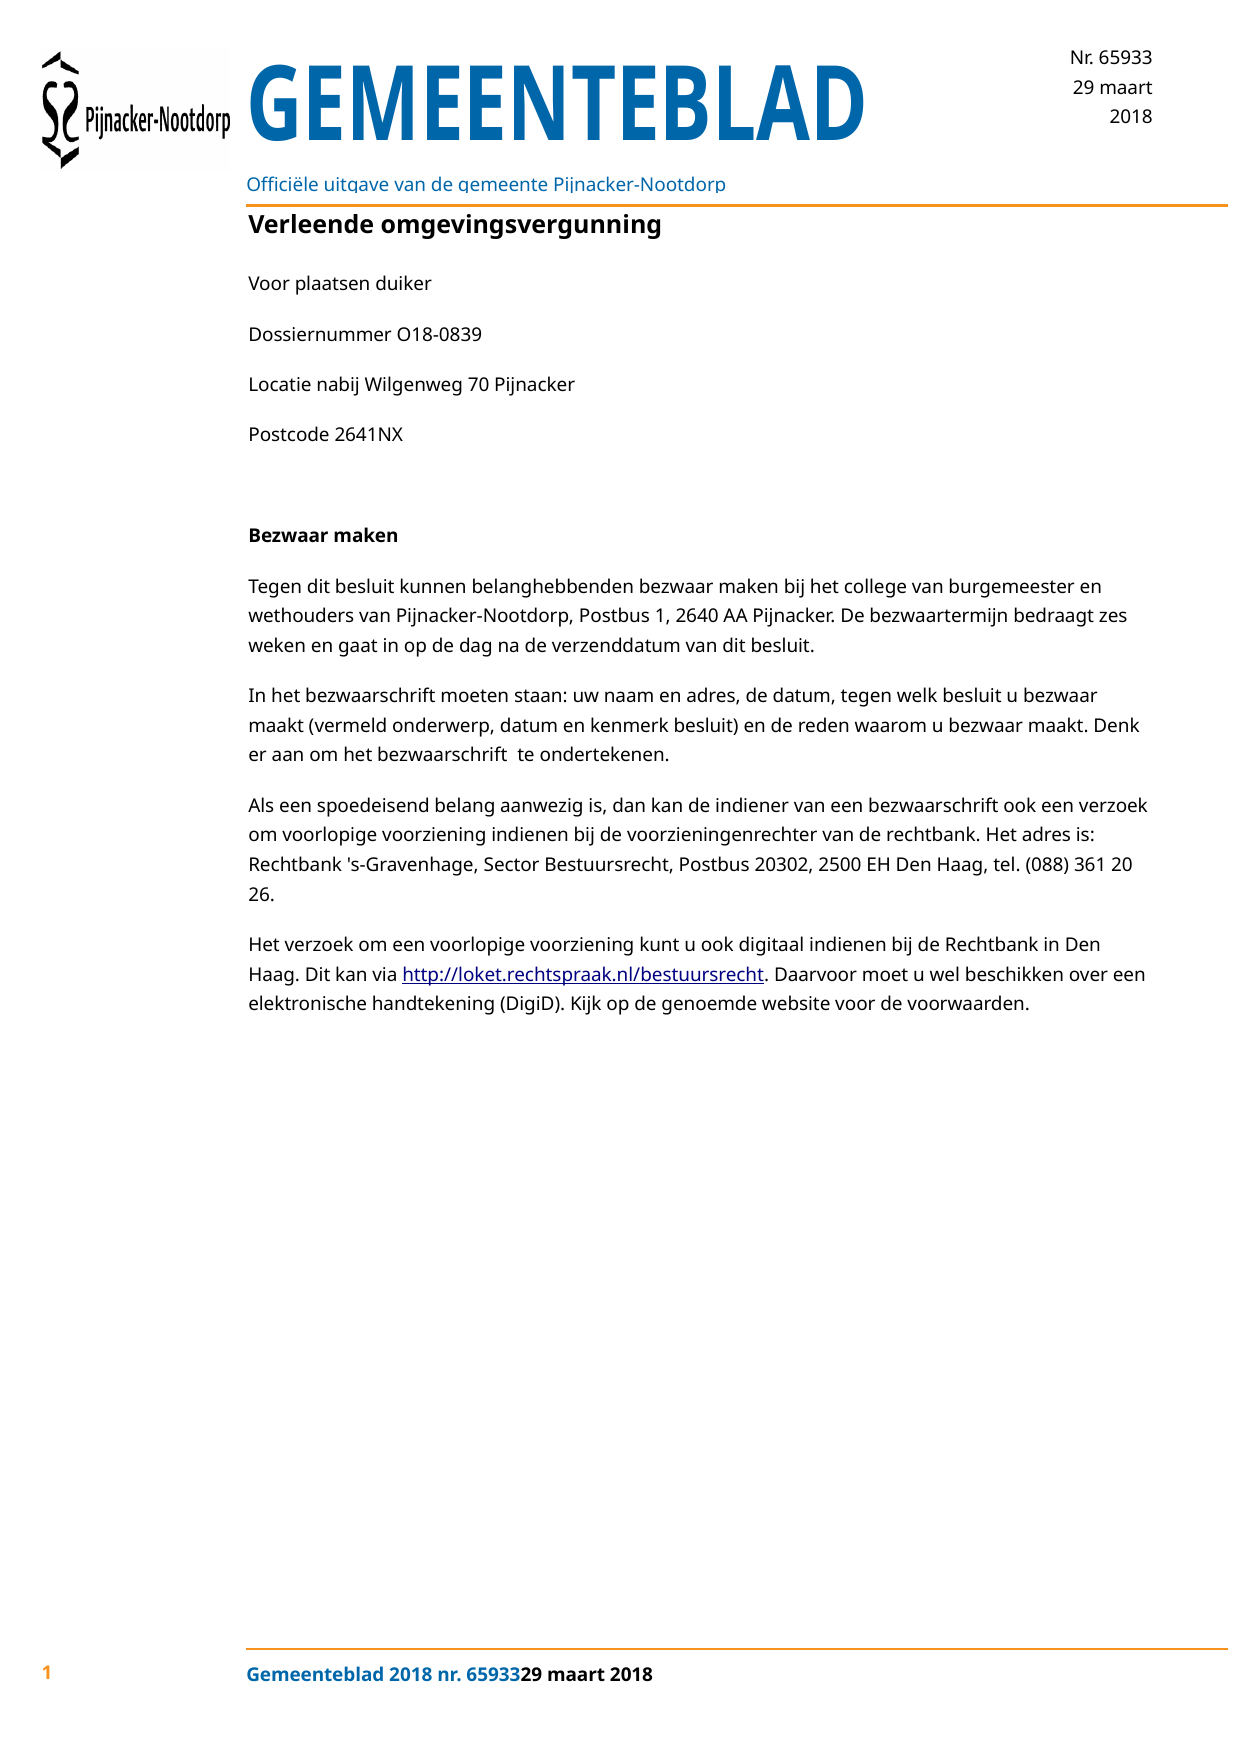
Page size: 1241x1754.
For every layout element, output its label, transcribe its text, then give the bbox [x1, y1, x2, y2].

text Bezwaar maken [248, 522, 1152, 548]
text Voor plaatsen duiker [248, 270, 1152, 296]
text Het verzoek om een voorlopige voorziening kunt u ook digitaal indienen bij de Rechtbank in Den Haag. Dit kan via http://loket.rechtspraak.nl/bestuursrecht. Daarvoor moet u wel beschikken over een elektronische handtekening (DigiD). Kijk op de genoemde website voor de voorwaarden. [248, 931, 1152, 1016]
text Als een spoedeisend belang aanwezig is, dan kan de indiener van een bezwaarschrift ook een verzoek om voorlopige voorziening indienen bij de voorzieningenrechter van de rechtbank. Het adres is: Rechtbank 's-Gravenhage, Sector Bestuursrecht, Postbus 20302, 2500 EH Den Haag, tel. (088) 361 20 26. [248, 792, 1152, 906]
text Postcode 2641NX [248, 422, 1152, 447]
picture [41, 47, 231, 172]
text Tegen dit besluit kunnen belanghebbenden bezwaar maken bij het college van burgemeester en wethouders van Pijnacker-Nootdorp, Postbus 1, 2640 AA Pijnacker. De bezwaartermijn bedraagt zes weken en gaat in op de dag na de verzenddatum van dit besluit. [248, 573, 1152, 658]
text In het bezwaarschrift moeten staan: uw naam en adres, de datum, tegen welk besluit u bezwaar maakt (vermeld onderwerp, datum en kenmerk besluit) en de reden waarom u bezwaar maakt. Denk er aan om het bezwaarschrift te ondertekenen. [248, 682, 1152, 767]
text Dossiernummer O18-0839 [248, 321, 1152, 346]
text Locatie nabij Wilgenweg 70 Pijnacker [248, 371, 1152, 397]
text Verleende omgevingsvergunning [248, 207, 1152, 241]
